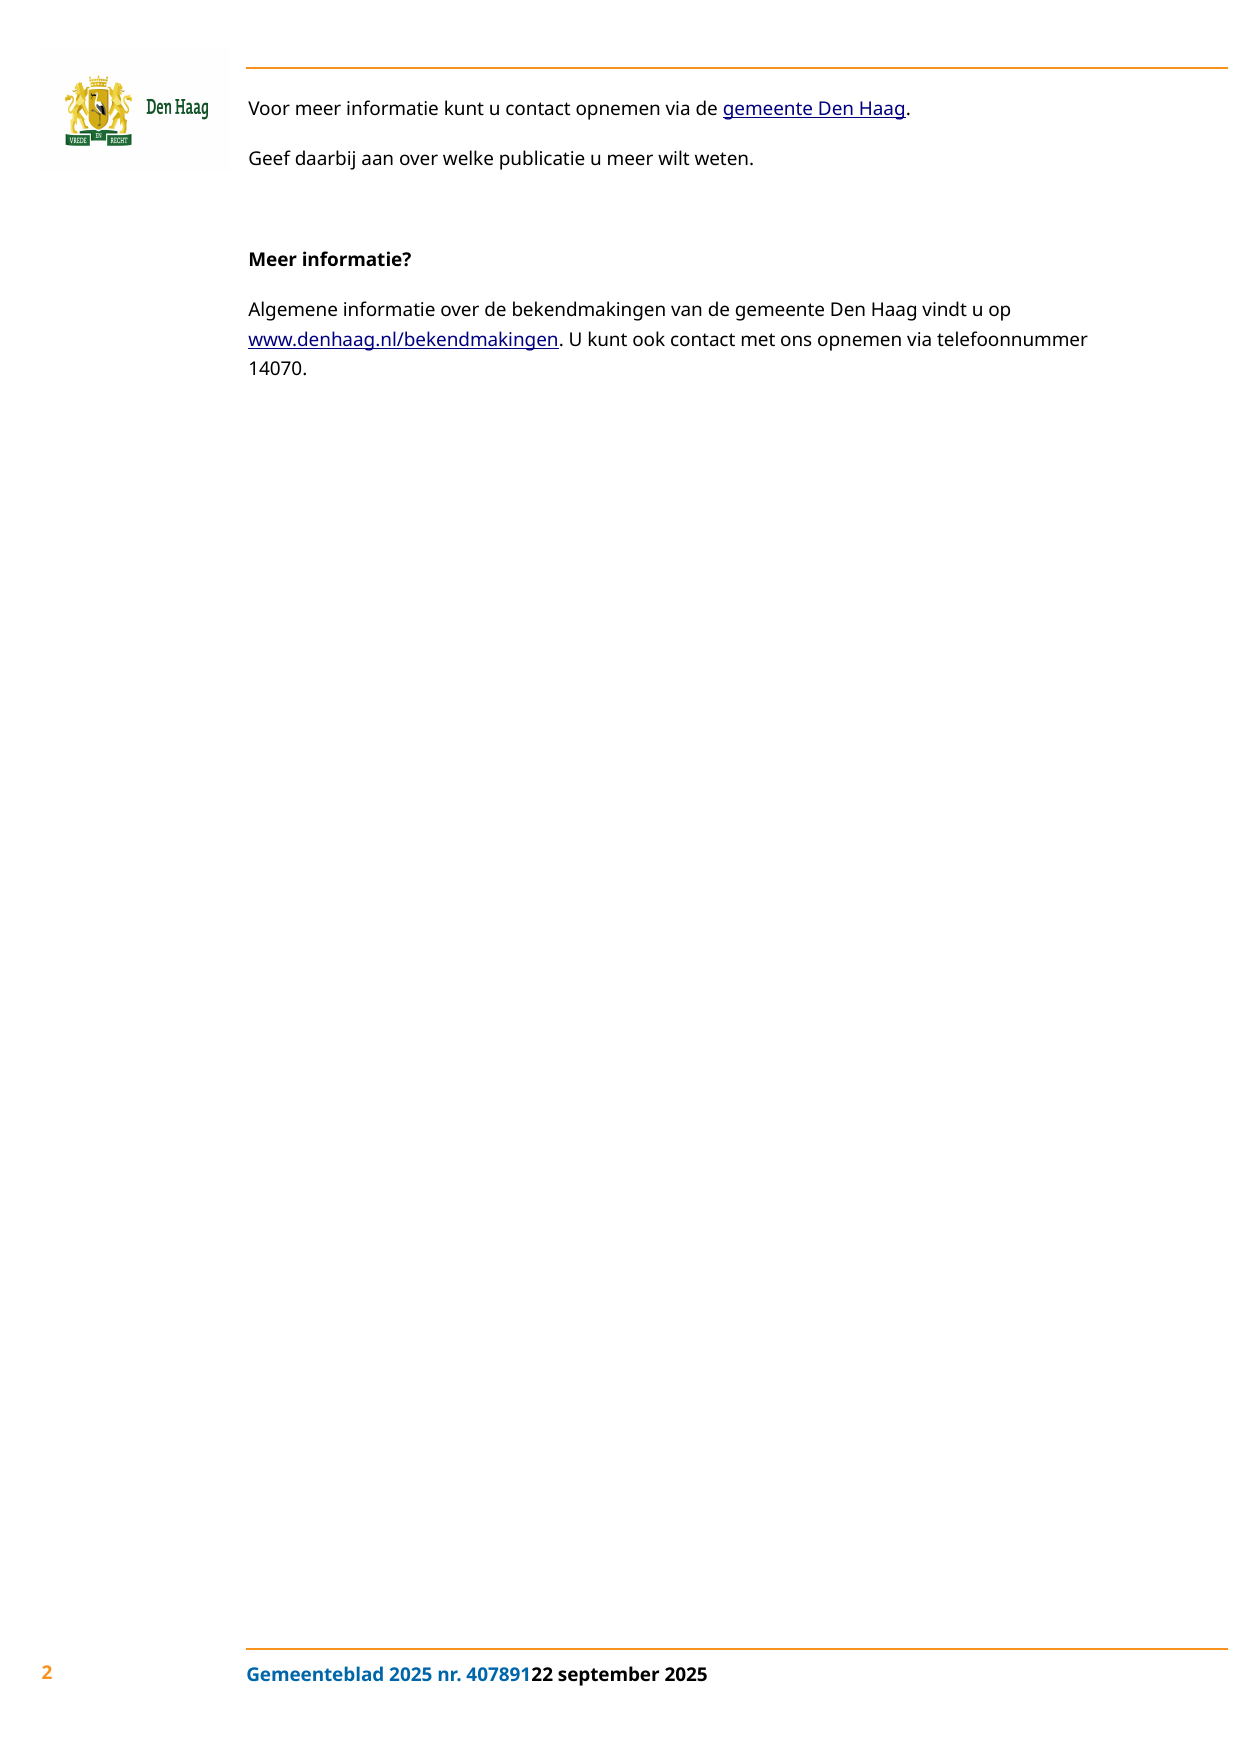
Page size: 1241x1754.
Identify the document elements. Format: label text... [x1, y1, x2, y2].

text Voor meer informatie kunt u contact opnemen via de gemeente Den Haag. [248, 95, 1152, 121]
text Algemene informatie over de bekendmakingen van de gemeente Den Haag vindt u op www.denhaag.nl/bekendmakingen. U kunt ook contact met ons opnemen via telefoonnummer 14070. [248, 296, 1152, 381]
text Meer informatie? [248, 246, 1152, 272]
picture [41, 47, 231, 172]
text Geef daarbij aan over welke publicatie u meer wilt weten. [248, 145, 1152, 171]
